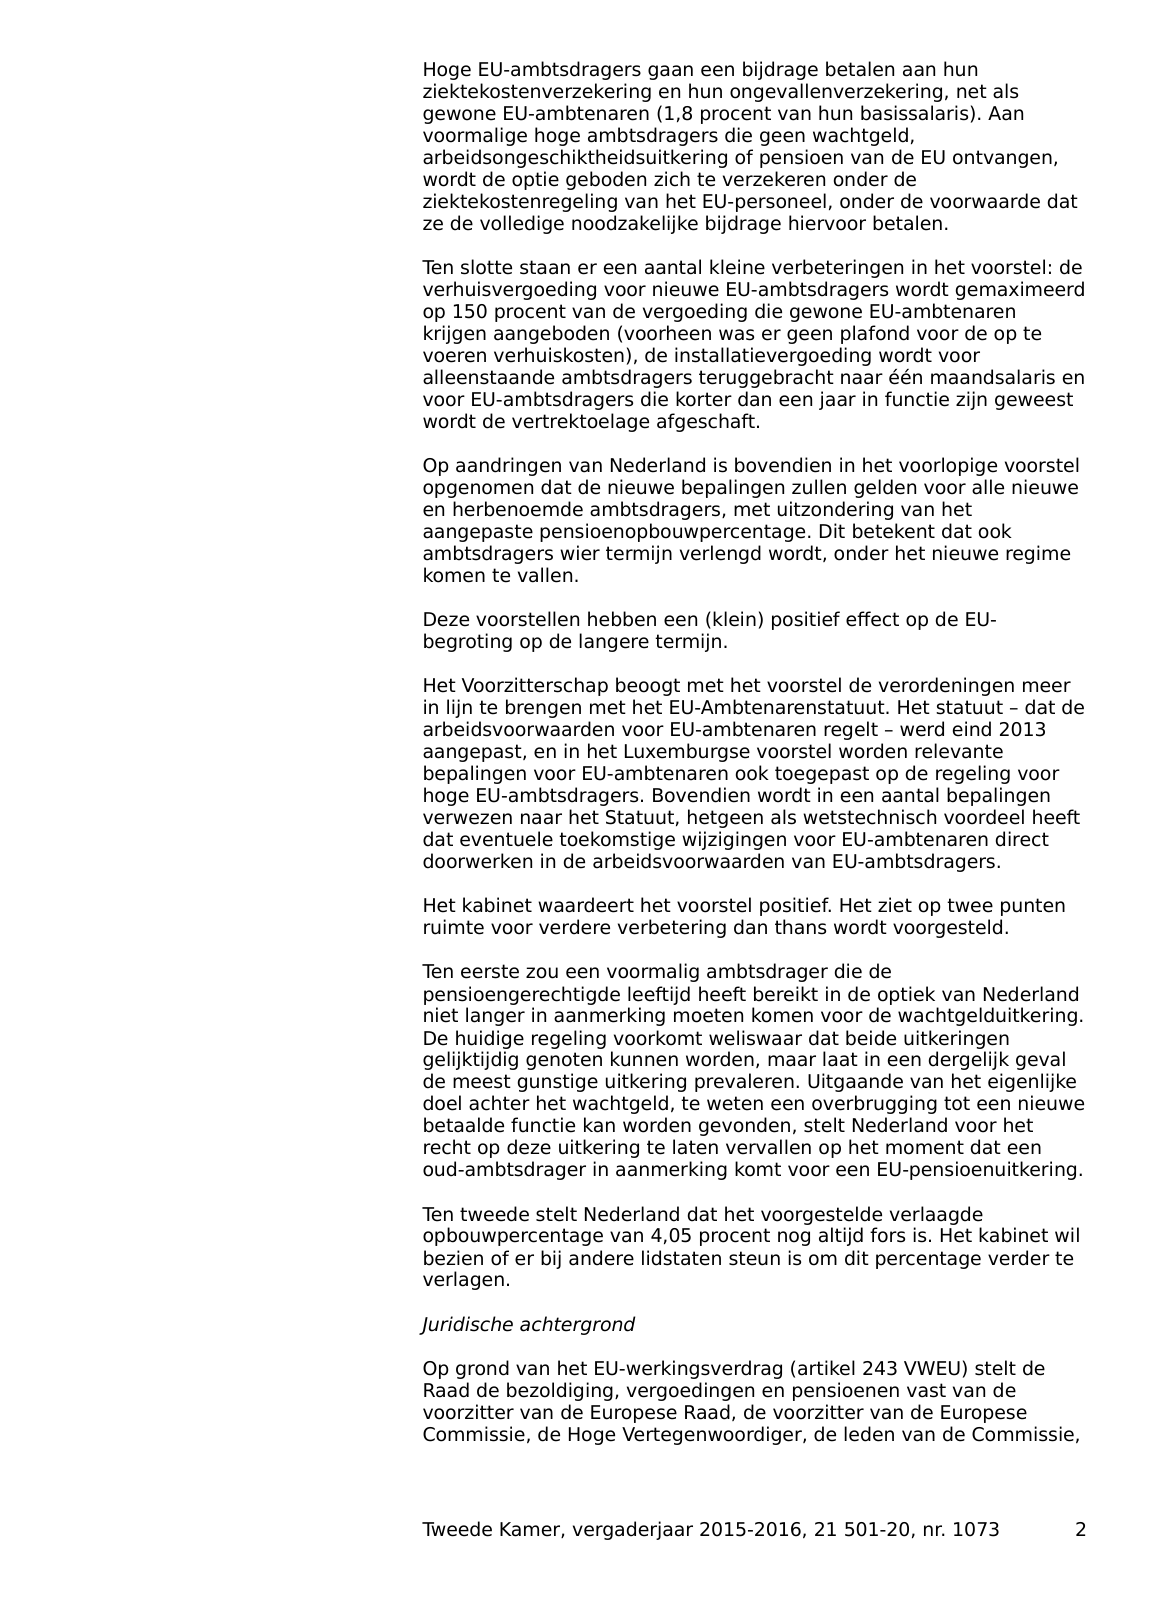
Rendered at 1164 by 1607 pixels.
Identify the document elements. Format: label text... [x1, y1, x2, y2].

text Het Voorzitterschap beoogt met het voorstel de verordeningen meer in lijn te brengen met het EU-Ambtenarenstatuut. Het statuut – dat de arbeidsvoorwaarden voor EU-ambtenaren regelt – werd eind 2013 aangepast, en in het Luxemburgse voorstel worden relevante bepalingen voor EU-ambtenaren ook toegepast op de regeling voor hoge EU-ambtsdragers. Bovendien wordt in een aantal bepalingen verwezen naar het Statuut, hetgeen als wetstechnisch voordeel heeft dat eventuele toekomstige wijzigingen voor EU-ambtenaren direct doorwerken in de arbeidsvoorwaarden van EU-ambtsdragers. [422, 675, 1087, 873]
text Ten tweede stelt Nederland dat het voorgestelde verlaagde opbouwpercentage van 4,05 procent nog altijd fors is. Het kabinet wil bezien of er bij andere lidstaten steun is om dit percentage verder te verlagen. [422, 1203, 1087, 1291]
text Ten slotte staan er een aantal kleine verbeteringen in het voorstel: de verhuisvergoeding voor nieuwe EU-ambtsdragers wordt gemaximeerd op 150 procent van de vergoeding die gewone EU-ambtenaren krijgen aangeboden (voorheen was er geen plafond voor de op te voeren verhuiskosten), de installatievergoeding wordt voor alleenstaande ambtsdragers teruggebracht naar één maandsalaris en voor EU-ambtsdragers die korter dan een jaar in functie zijn geweest wordt de vertrektoelage afgeschaft. [422, 257, 1087, 433]
text Het kabinet waardeert het voorstel positief. Het ziet op twee punten ruimte voor verdere verbetering dan thans wordt voorgesteld. [422, 895, 1087, 939]
text Op grond van het EU-werkingsverdrag (artikel 243 VWEU) stelt de Raad de bezoldiging, vergoedingen en pensioenen vast van de voorzitter van de Europese Raad, de voorzitter van de Europese Commissie, de Hoge Vertegenwoordiger, de leden van de Commissie, [422, 1358, 1087, 1446]
text Deze voorstellen hebben een (klein) positief effect op de EU-begroting op de langere termijn. [422, 609, 1087, 653]
subtitle Juridische achtergrond [422, 1313, 1087, 1336]
text Ten eerste zou een voormalig ambtsdrager die de pensioengerechtigde leeftijd heeft bereikt in de optiek van Nederland niet langer in aanmerking moeten komen voor de wachtgelduitkering. De huidige regeling voorkomt weliswaar dat beide uitkeringen gelijktijdig genoten kunnen worden, maar laat in een dergelijk geval de meest gunstige uitkering prevaleren. Uitgaande van het eigenlijke doel achter het wachtgeld, te weten een overbrugging tot een nieuwe betaalde functie kan worden gevonden, stelt Nederland voor het recht op deze uitkering te laten vervallen op het moment dat een oud-ambtsdrager in aanmerking komt voor een EU-pensioenuitkering. [422, 961, 1087, 1181]
text Op aandringen van Nederland is bovendien in het voorlopige voorstel opgenomen dat de nieuwe bepalingen zullen gelden voor alle nieuwe en herbenoemde ambtsdragers, met uitzondering van het aangepaste pensioenopbouwpercentage. Dit betekent dat ook ambtsdragers wier termijn verlengd wordt, onder het nieuwe regime komen te vallen. [422, 455, 1087, 587]
text Hoge EU-ambtsdragers gaan een bijdrage betalen aan hun ziektekostenverzekering en hun ongevallenverzekering, net als gewone EU-ambtenaren (1,8 procent van hun basissalaris). Aan voormalige hoge ambtsdragers die geen wachtgeld, arbeidsongeschiktheidsuitkering of pensioen van de EU ontvangen, wordt de optie geboden zich te verzekeren onder de ziektekostenregeling van het EU-personeel, onder de voorwaarde dat ze de volledige noodzakelijke bijdrage hiervoor betalen. [422, 59, 1087, 235]
